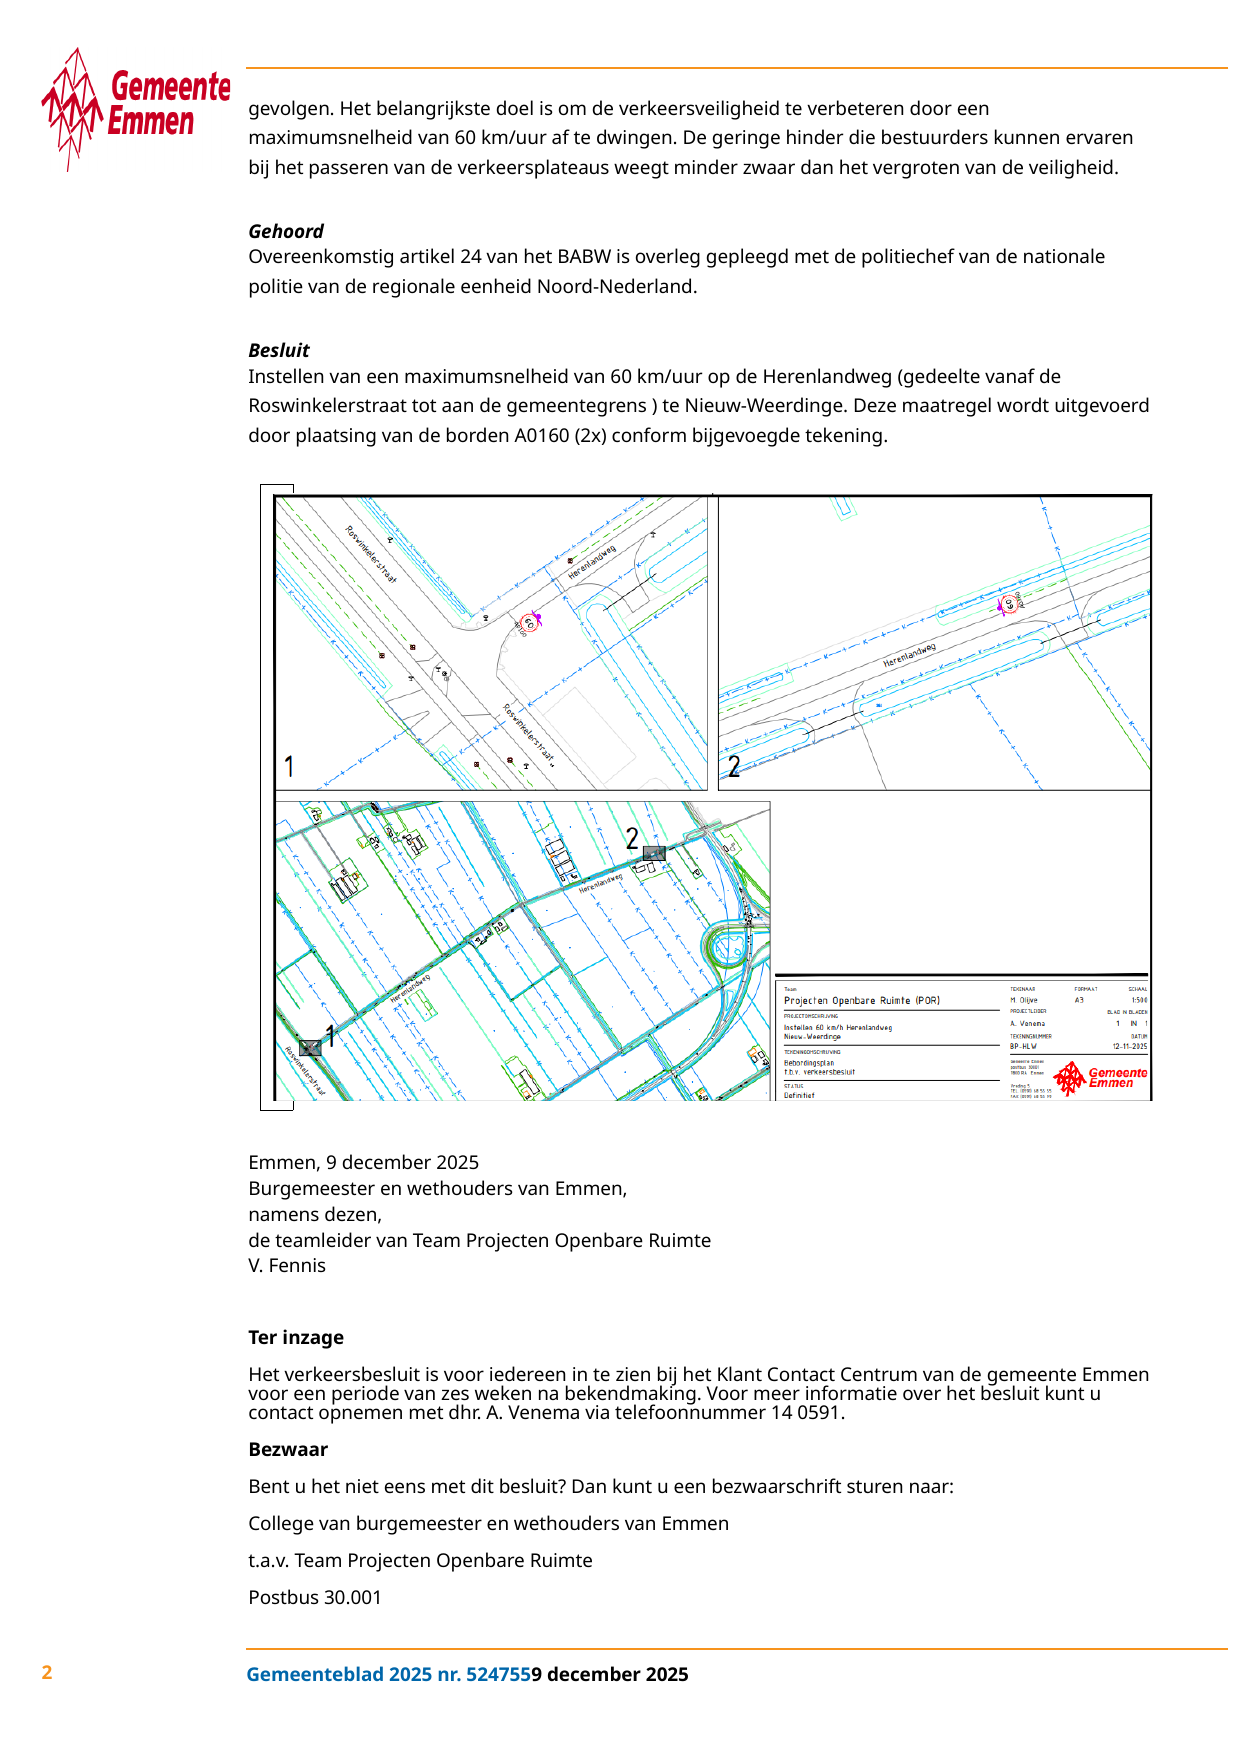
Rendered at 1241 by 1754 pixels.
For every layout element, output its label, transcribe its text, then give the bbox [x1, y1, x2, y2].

text Overeenkomstig artikel 24 van het BABW is overleg gepleegd met de politiechef van de nationale politie van de regionale eenheid Noord-Nederland. [248, 244, 1152, 299]
text Instellen van een maximumsnelheid van 60 km/uur op de Herenlandweg (gedeelte vanaf de Roswinkelerstraat tot aan de gemeentegrens ) te Nieuw-Weerdinge. Deze maatregel wordt uitgevoerd door plaatsing van de borden A0160 (2x) conform bijgevoegde tekening. [248, 363, 1152, 448]
text namens dezen, [248, 1201, 1152, 1227]
text Het verkeersbesluit is voor iedereen in te zien bij het Klant Contact Centrum van de gemeente Emmen voor een periode van zes weken na bekendmaking. Voor meer informatie over het besluit kunt u contact opnemen met dhr. A. Venema via telefoonnummer 14 0591. [248, 1366, 1152, 1424]
text Bezwaar [248, 1441, 1152, 1461]
text Emmen, 9 december 2025 [248, 1149, 1152, 1175]
text t.a.v. Team Projecten Openbare Ruimte [248, 1552, 1152, 1572]
text Bent u het niet eens met dit besluit? Dan kunt u een bezwaarschrift sturen naar: [248, 1478, 1152, 1498]
text V. Fennis [248, 1252, 1152, 1278]
picture [268, 493, 1155, 1101]
text gevolgen. Het belangrijkste doel is om de verkeersveiligheid te verbeteren door een maximumsnelheid van 60 km/uur af te dwingen. De geringe hinder die bestuurders kunnen ervaren bij het passeren van de verkeersplateaus weegt minder zwaar dan het vergroten van de veiligheid. [248, 95, 1152, 180]
text Besluit [248, 337, 1152, 363]
text Ter inzage [248, 1329, 1152, 1348]
text Gehoord [248, 218, 1152, 244]
picture [41, 47, 231, 172]
text de teamleider van Team Projecten Openbare Ruimte [248, 1227, 1152, 1252]
text College van burgemeester en wethouders van Emmen [248, 1515, 1152, 1534]
text Postbus 30.001 [248, 1589, 1152, 1608]
text Burgemeester en wethouders van Emmen, [248, 1175, 1152, 1201]
